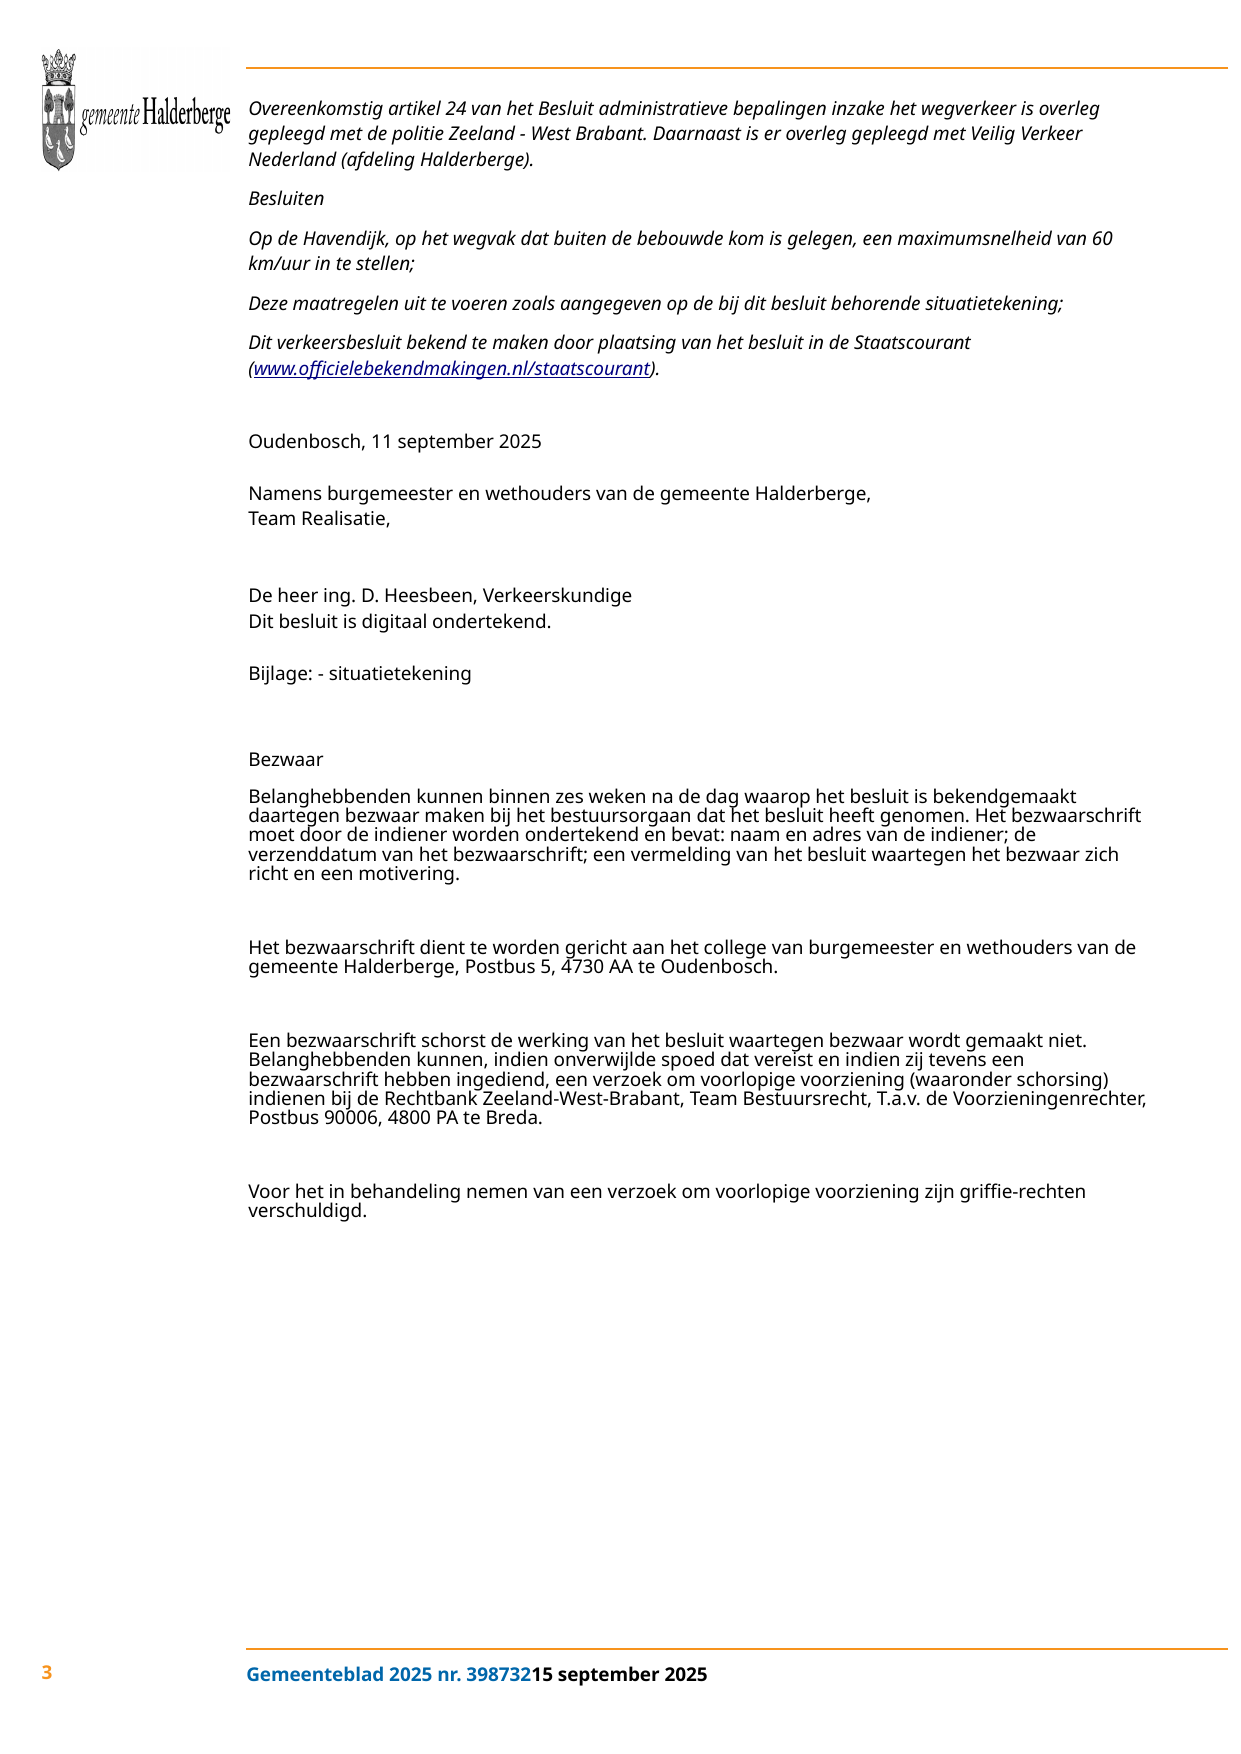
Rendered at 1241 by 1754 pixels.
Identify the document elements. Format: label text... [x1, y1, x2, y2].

text Overeenkomstig artikel 24 van het Besluit administratieve bepalingen inzake het wegverkeer is overleg gepleegd met de politie Zeeland - West Brabant. Daarnaast is er overleg gepleegd met Veilig Verkeer Nederland (afdeling Halderberge). [248, 95, 1152, 172]
text De heer ing. D. Heesbeen, Verkeerskundige [248, 583, 1152, 608]
text Voor het in behandeling nemen van een verzoek om voorlopige voorziening zijn griffie-rechten verschuldigd. [248, 1183, 1152, 1222]
text Dit besluit is digitaal ondertekend. [248, 608, 1152, 634]
text Bezwaar [248, 751, 1152, 770]
text Deze maatregelen uit te voeren zoals aangegeven op de bij dit besluit behorende situatietekening; [248, 290, 1152, 316]
text Namens burgemeester en wethouders van de gemeente Halderberge, [248, 480, 1152, 506]
text Besluiten [248, 186, 1152, 211]
text Dit verkeersbesluit bekend te maken door plaatsing van het besluit in de Staatscourant (www.officielebekendmakingen.nl/staatscourant). [248, 329, 1152, 381]
text Belanghebbenden kunnen binnen zes weken na de dag waarop het besluit is bekendgemaakt daartegen bezwaar maken bij het bestuursorgaan dat het besluit heeft genomen. Het bezwaarschrift moet door de indiener worden ondertekend en bevat: naam en adres van de indiener; de verzenddatum van het bezwaarschrift; een vermelding van het besluit waartegen het bezwaar zich richt en een motivering. [248, 788, 1152, 884]
text Oudenbosch, 11 september 2025 [248, 428, 1152, 454]
text Een bezwaarschrift schorst de werking van het besluit waartegen bezwaar wordt gemaakt niet. Belanghebbenden kunnen, indien onverwijlde spoed dat vereist en indien zij tevens een bezwaarschrift hebben ingediend, een verzoek om voorlopige voorziening (waaronder schorsing) indienen bij de Rechtbank Zeeland-West-Brabant, Team Bestuursrecht, T.a.v. de Voorzieningenrechter, Postbus 90006, 4800 PA te Breda. [248, 1032, 1152, 1128]
text Team Realisatie, [248, 506, 1152, 531]
text Bijlage: - situatietekening [248, 660, 1152, 686]
text Het bezwaarschrift dient te worden gericht aan het college van burgemeester en wethouders van de gemeente Halderberge, Postbus 5, 4730 AA te Oudenbosch. [248, 939, 1152, 977]
picture [41, 47, 231, 172]
text Op de Havendijk, op het wegvak dat buiten de bebouwde kom is gelegen, een maximumsnelheid van 60 km/uur in te stellen; [248, 225, 1152, 276]
